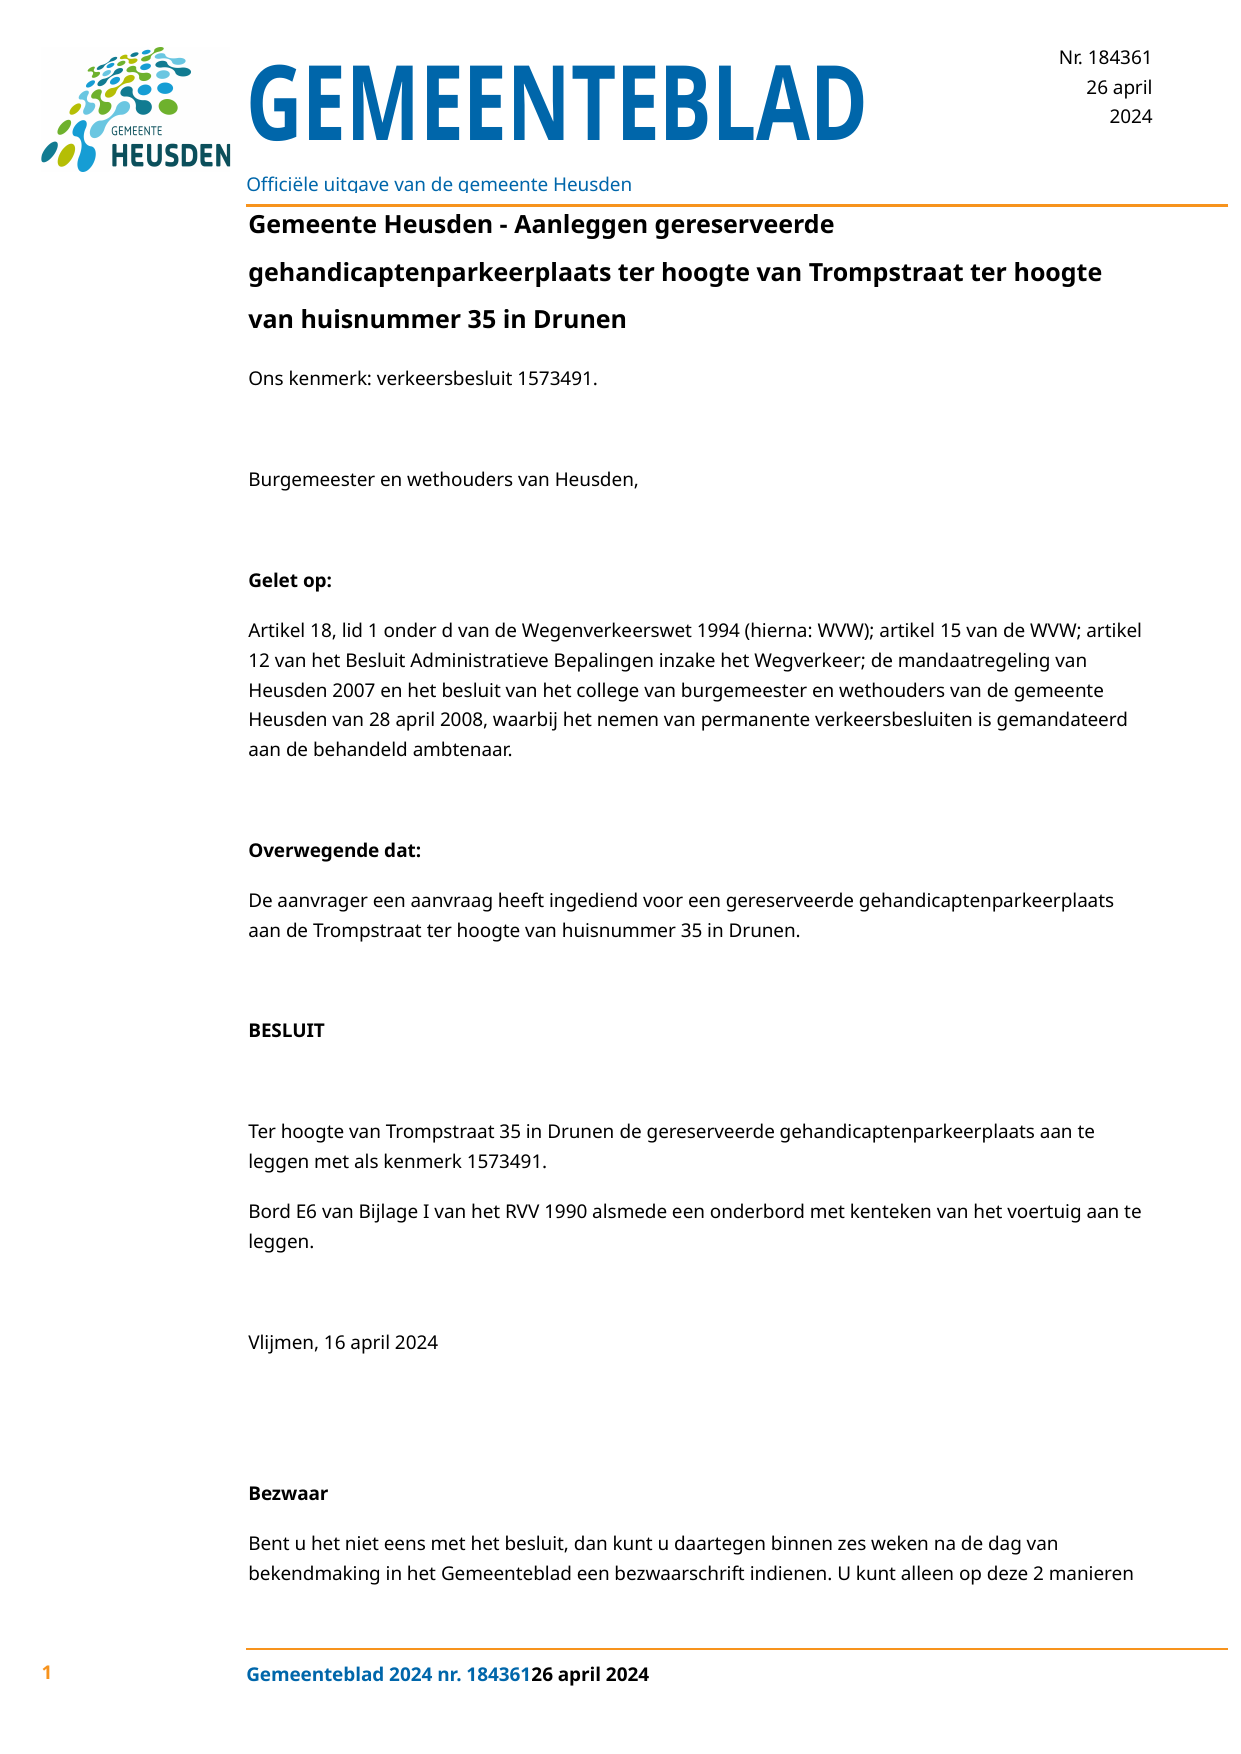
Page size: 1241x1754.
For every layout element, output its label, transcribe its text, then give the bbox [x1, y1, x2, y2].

text De aanvrager een aanvraag heeft ingediend voor een gereserveerde gehandicaptenparkeerplaats aan de Trompstraat ter hoogte van huisnummer 35 in Drunen. [248, 887, 1152, 942]
text Ter hoogte van Trompstraat 35 in Drunen de gereserveerde gehandicaptenparkeerplaats aan te leggen met als kenmerk 1573491. [248, 1118, 1152, 1174]
text Gemeente Heusden - Aanleggen gereserveerde gehandicaptenparkeerplaats ter hoogte van Trompstraat ter hoogte van huisnummer 35 in Drunen [248, 207, 1152, 336]
picture [41, 47, 231, 172]
text Bord E6 van Bijlage I van het RVV 1990 alsmede een onderbord met kenteken van het voertuig aan te leggen. [248, 1198, 1152, 1254]
text Bent u het niet eens met het besluit, dan kunt u daartegen binnen zes weken na de dag van bekendmaking in het Gemeenteblad een bezwaarschrift indienen. U kunt alleen op deze 2 manieren [248, 1531, 1152, 1586]
text BESLUIT [248, 1018, 1152, 1043]
text Gelet op: [248, 567, 1152, 593]
text Overwegende dat: [248, 837, 1152, 862]
text Artikel 18, lid 1 onder d van de Wegenverkeerswet 1994 (hierna: WVW); artikel 15 van de WVW; artikel 12 van het Besluit Administratieve Bepalingen inzake het Wegverkeer; de mandaatregeling van Heusden 2007 en het besluit van het college van burgemeester en wethouders van de gemeente Heusden van 28 april 2008, waarbij het nemen van permanente verkeersbesluiten is gemandateerd aan de behandeld ambtenaar. [248, 618, 1152, 762]
text Ons kenmerk: verkeersbesluit 1573491. [248, 366, 1152, 391]
text Burgemeester en wethouders van Heusden, [248, 466, 1152, 492]
text Vlijmen, 16 april 2024 [248, 1329, 1152, 1354]
text Bezwaar [248, 1480, 1152, 1506]
